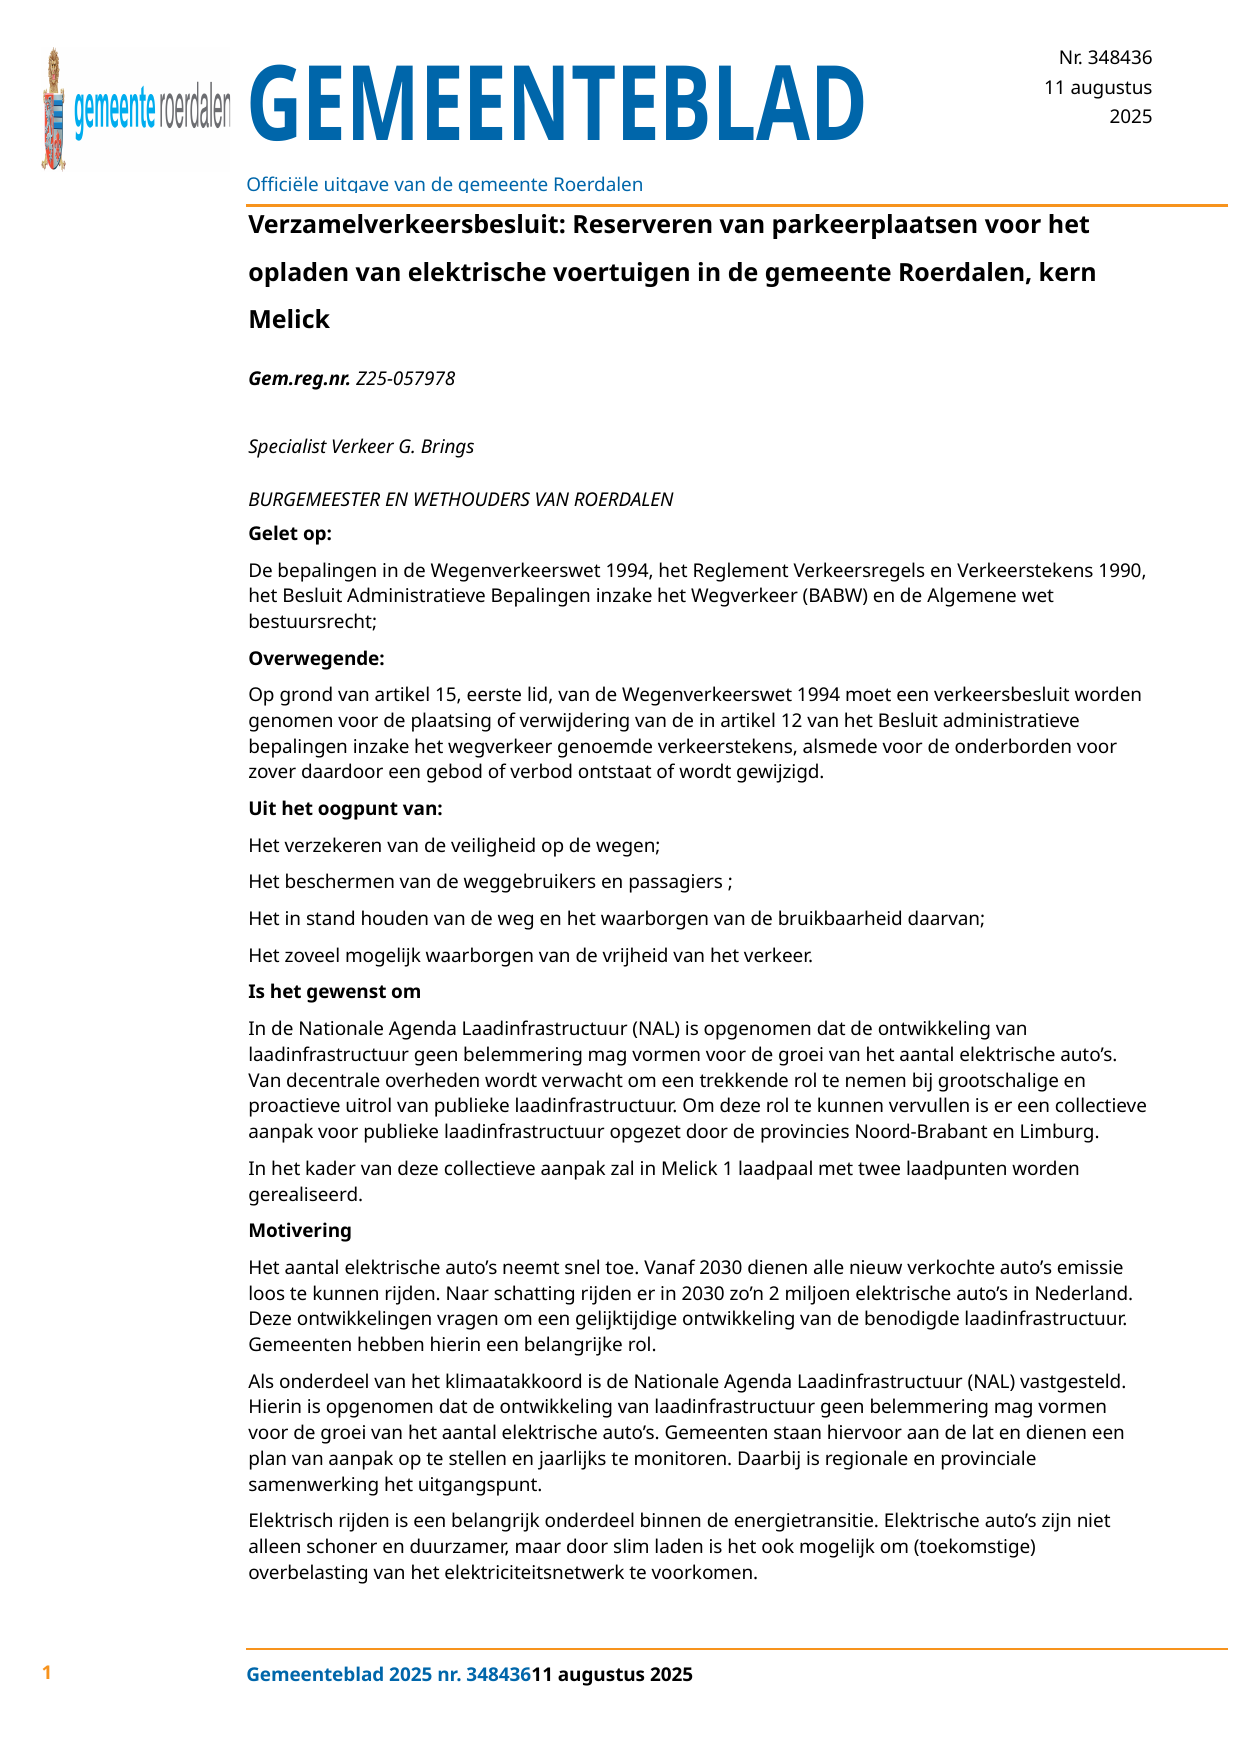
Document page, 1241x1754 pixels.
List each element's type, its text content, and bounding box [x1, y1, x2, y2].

text In de Nationale Agenda Laadinfrastructuur (NAL) is opgenomen dat de ontwikkeling van laadinfrastructuur geen belemmering mag vormen voor de groei van het aantal elektrische auto’s. Van decentrale overheden wordt verwacht om een trekkende rol te nemen bij grootschalige en proactieve uitrol van publieke laadinfrastructuur. Om deze rol te kunnen vervullen is er een collectieve aanpak voor publieke laadinfrastructuur opgezet door de provincies Noord-Brabant en Limburg. [248, 1015, 1152, 1144]
text Het verzekeren van de veiligheid op de wegen; [248, 832, 1152, 858]
text Het beschermen van de weggebruikers en passagiers ; [248, 869, 1152, 894]
text Het aantal elektrische auto’s neemt snel toe. Vanaf 2030 dienen alle nieuw verkochte auto’s emissie loos te kunnen rijden. Naar schatting rijden er in 2030 zo’n 2 miljoen elektrische auto’s in Nederland. Deze ontwikkelingen vragen om een gelijktijdige ontwikkeling van de benodigde laadinfrastructuur. Gemeenten hebben hierin een belangrijke rol. [248, 1254, 1152, 1357]
text Specialist Verkeer G. Brings [248, 433, 1152, 459]
text BURGEMEESTER EN WETHOUDERS VAN ROERDALEN [248, 486, 1152, 512]
text Gem.reg.nr. Z25-057978 [248, 366, 1152, 391]
text In het kader van deze collectieve aanpak zal in Melick 1 laadpaal met twee laadpunten worden gerealiseerd. [248, 1155, 1152, 1206]
text Verzamelverkeersbesluit: Reserveren van parkeerplaatsen voor het opladen van elektrische voertuigen in de gemeente Roerdalen, kern Melick [248, 207, 1152, 336]
text Gelet op: [248, 520, 1152, 546]
text Op grond van artikel 15, eerste lid, van de Wegenverkeerswet 1994 moet een verkeersbesluit worden genomen voor de plaatsing of verwijdering van de in artikel 12 van het Besluit administratieve bepalingen inzake het wegverkeer genoemde verkeerstekens, alsmede voor de onderborden voor zover daardoor een gebod of verbod ontstaat of wordt gewijzigd. [248, 682, 1152, 784]
text Motivering [248, 1217, 1152, 1243]
picture [41, 47, 231, 172]
text Elektrisch rijden is een belangrijk onderdeel binnen de energietransitie. Elektrische auto’s zijn niet alleen schoner en duurzamer, maar door slim laden is het ook mogelijk om (toekomstige) overbelasting van het elektriciteitsnetwerk te voorkomen. [248, 1507, 1152, 1585]
text Het zoveel mogelijk waarborgen van de vrijheid van het verkeer. [248, 942, 1152, 968]
text Het in stand houden van de weg en het waarborgen van de bruikbaarheid daarvan; [248, 905, 1152, 931]
text Overwegende: [248, 645, 1152, 671]
text Uit het oogpunt van: [248, 795, 1152, 821]
text De bepalingen in de Wegenverkeerswet 1994, het Reglement Verkeersregels en Verkeerstekens 1990, het Besluit Administratieve Bepalingen inzake het Wegverkeer (BABW) en de Algemene wet bestuursrecht; [248, 557, 1152, 634]
text Is het gewenst om [248, 979, 1152, 1004]
text Als onderdeel van het klimaatakkoord is de Nationale Agenda Laadinfrastructuur (NAL) vastgesteld. Hierin is opgenomen dat de ontwikkeling van laadinfrastructuur geen belemmering mag vormen voor de groei van het aantal elektrische auto’s. Gemeenten staan hiervoor aan de lat en dienen een plan van aanpak op te stellen en jaarlijks te monitoren. Daarbij is regionale en provinciale samenwerking het uitgangspunt. [248, 1368, 1152, 1497]
